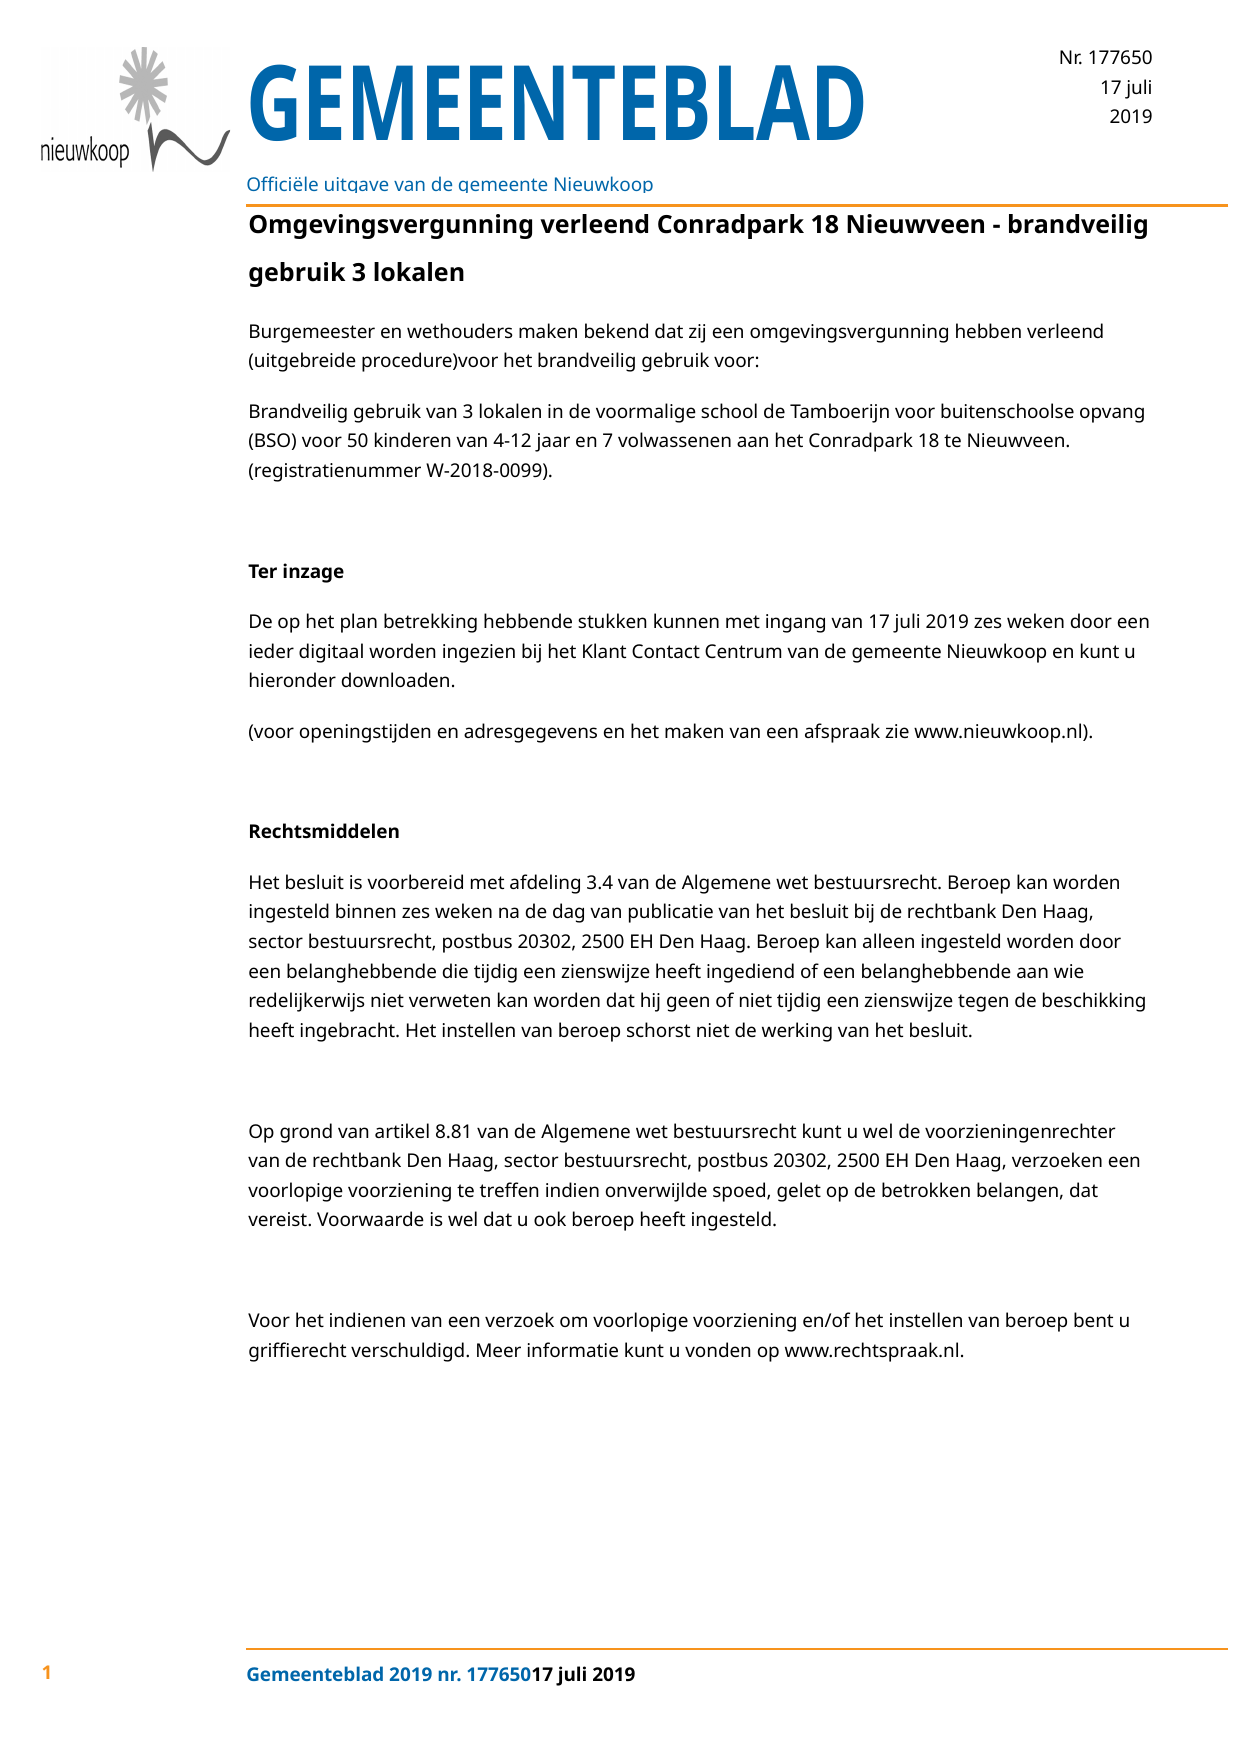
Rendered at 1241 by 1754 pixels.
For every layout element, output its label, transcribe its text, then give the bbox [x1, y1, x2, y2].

text Voor het indienen van een verzoek om voorlopige voorziening en/of het instellen van beroep bent u griffierecht verschuldigd. Meer informatie kunt u vonden op www.rechtspraak.nl. [248, 1307, 1152, 1363]
text Omgevingsvergunning verleend Conradpark 18 Nieuwveen - brandveilig gebruik 3 lokalen [248, 207, 1152, 288]
text Het besluit is voorbereid met afdeling 3.4 van de Algemene wet bestuursrecht. Beroep kan worden ingesteld binnen zes weken na de dag van publicatie van het besluit bij de rechtbank Den Haag, sector bestuursrecht, postbus 20302, 2500 EH Den Haag. Beroep kan alleen ingesteld worden door een belanghebbende die tijdig een zienswijze heeft ingediend of een belanghebbende aan wie redelijkerwijs niet verweten kan worden dat hij geen of niet tijdig een zienswijze tegen de beschikking heeft ingebracht. Het instellen van beroep schorst niet de werking van het besluit. [248, 869, 1152, 1043]
text Rechtsmiddelen [248, 819, 1152, 844]
text De op het plan betrekking hebbende stukken kunnen met ingang van 17 juli 2019 zes weken door een ieder digitaal worden ingezien bij het Klant Contact Centrum van de gemeente Nieuwkoop en kunt u hieronder downloaden. [248, 608, 1152, 693]
picture [41, 47, 231, 172]
text Ter inzage [248, 558, 1152, 584]
text Op grond van artikel 8.81 van de Algemene wet bestuursrecht kunt u wel de voorzieningenrechter van de rechtbank Den Haag, sector bestuursrecht, postbus 20302, 2500 EH Den Haag, verzoeken een voorlopige voorziening te treffen indien onverwijlde spoed, gelet op de betrokken belangen, dat vereist. Voorwaarde is wel dat u ook beroep heeft ingesteld. [248, 1118, 1152, 1232]
text (voor openingstijden en adresgegevens en het maken van een afspraak zie www.nieuwkoop.nl). [248, 718, 1152, 744]
text Brandveilig gebruik van 3 lokalen in de voormalige school de Tamboerijn voor buitenschoolse opvang (BSO) voor 50 kinderen van 4-12 jaar en 7 volwassenen aan het Conradpark 18 te Nieuwveen. (registratienummer W-2018-0099). [248, 398, 1152, 483]
text Burgemeester en wethouders maken bekend dat zij een omgevingsvergunning hebben verleend (uitgebreide procedure)voor het brandveilig gebruik voor: [248, 318, 1152, 373]
